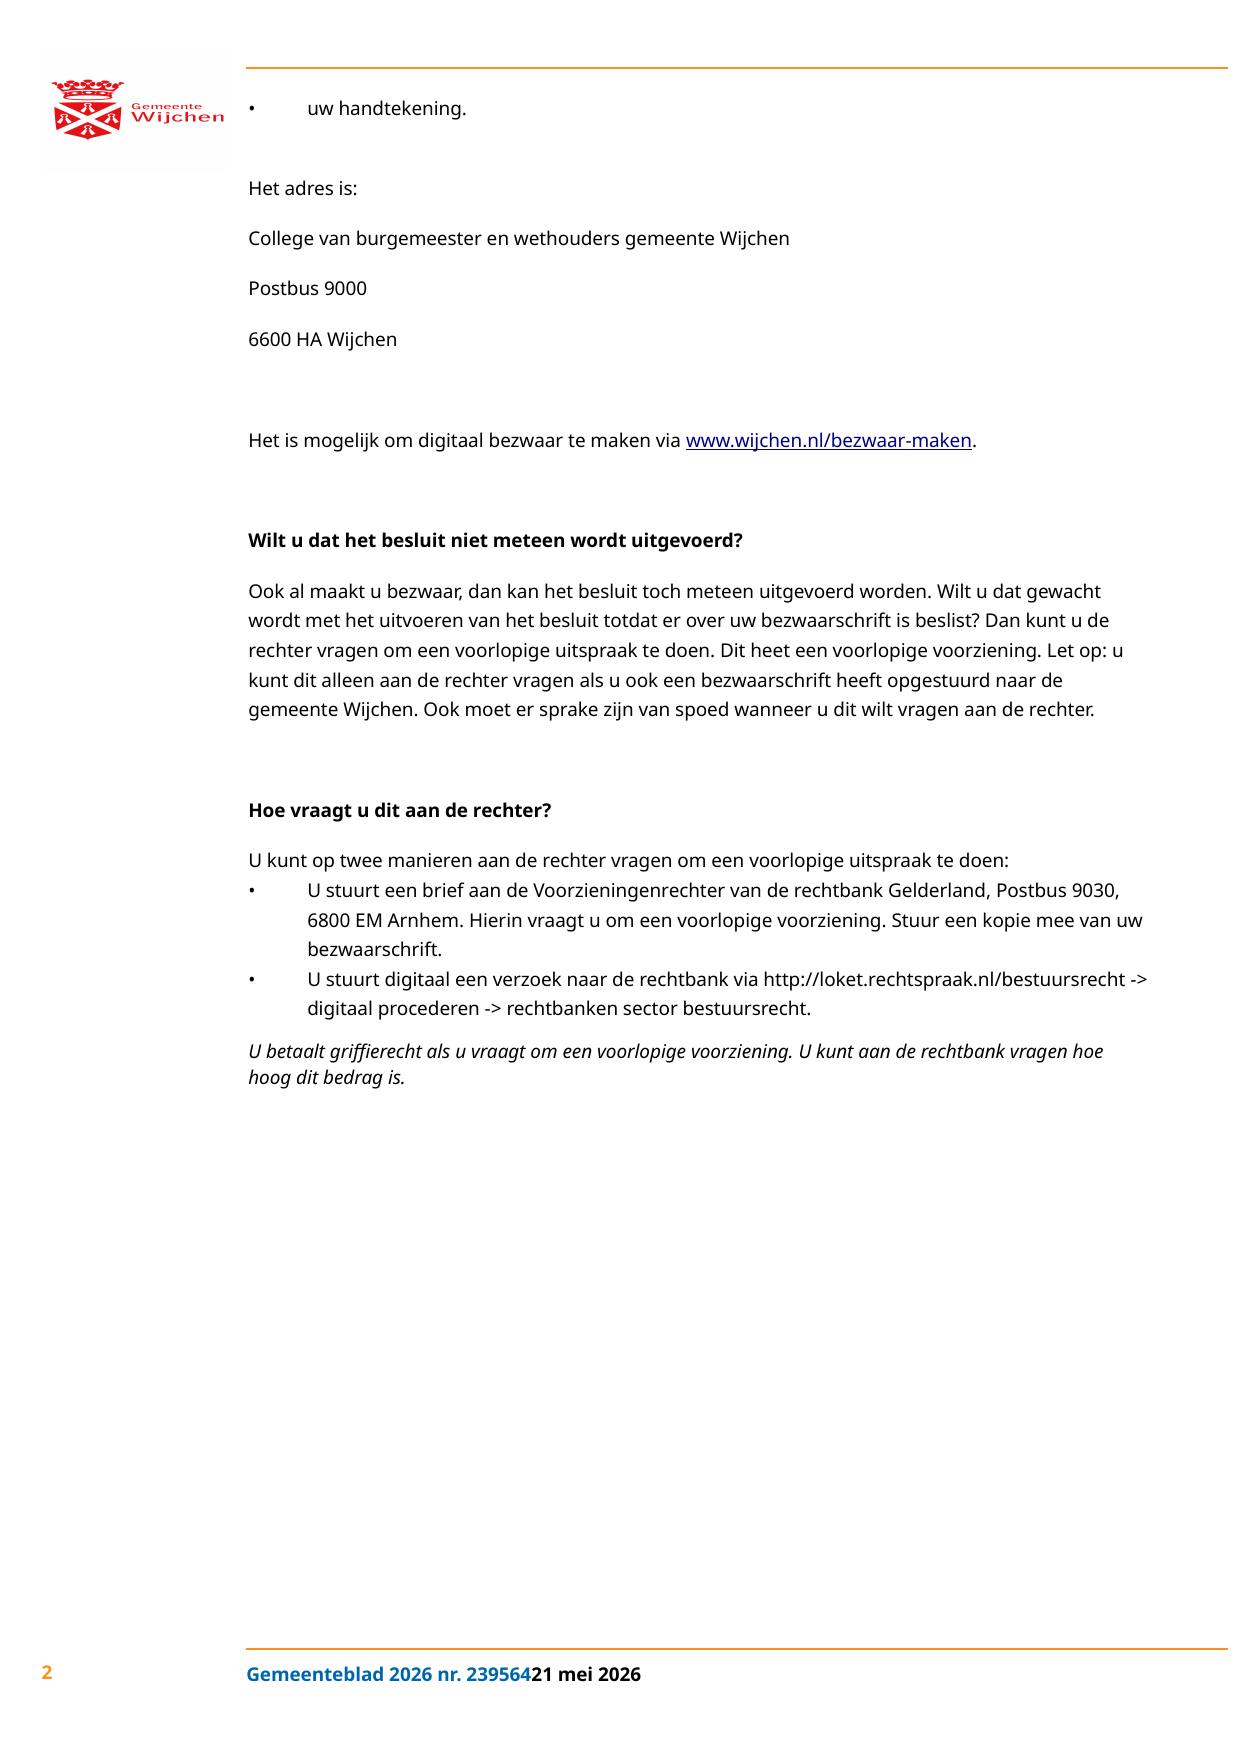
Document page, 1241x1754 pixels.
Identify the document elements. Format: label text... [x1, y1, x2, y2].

text Postbus 9000 [248, 276, 1152, 301]
list U stuurt digitaal een verzoek naar de rechtbank via http://loket.rechtspraak.nl/bestuursrecht -> digitaal procederen -> rechtbanken sector bestuursrecht. [248, 966, 1152, 1021]
list U stuurt een brief aan de Voorzieningenrechter van de rechtbank Gelderland, Postbus 9030, 6800 EM Arnhem. Hierin vraagt u om een voorlopige voorziening. Stuur een kopie mee van uw bezwaarschrift. [248, 877, 1152, 962]
text U kunt op twee manieren aan de rechter vragen om een voorlopige uitspraak te doen: [248, 848, 1152, 873]
text U betaalt griffierecht als u vraagt om een voorlopige voorziening. U kunt aan de rechtbank vragen hoe hoog dit bedrag is. [248, 1039, 1152, 1090]
text Hoe vraagt u dit aan de rechter? [248, 797, 1152, 823]
text Het adres is: [248, 175, 1152, 201]
text Ook al maakt u bezwaar, dan kan het besluit toch meteen uitgevoerd worden. Wilt u dat gewacht wordt met het uitvoeren van het besluit totdat er over uw bezwaarschrift is beslist? Dan kunt u de rechter vragen om een voorlopige uitspraak te doen. Dit heet een voorlopige voorziening. Let op: u kunt dit alleen aan de rechter vragen als u ook een bezwaarschrift heeft opgestuurd naar de gemeente Wijchen. Ook moet er sprake zijn van spoed wanneer u dit wilt vragen aan de rechter. [248, 578, 1152, 722]
list uw handtekening. [248, 95, 1152, 121]
text Wilt u dat het besluit niet meteen wordt uitgevoerd? [248, 528, 1152, 553]
text College van burgemeester en wethouders gemeente Wijchen [248, 225, 1152, 251]
picture [41, 47, 231, 172]
text 6600 HA Wijchen [248, 326, 1152, 352]
text Het is mogelijk om digitaal bezwaar te maken via www.wijchen.nl/bezwaar-maken. [248, 427, 1152, 453]
